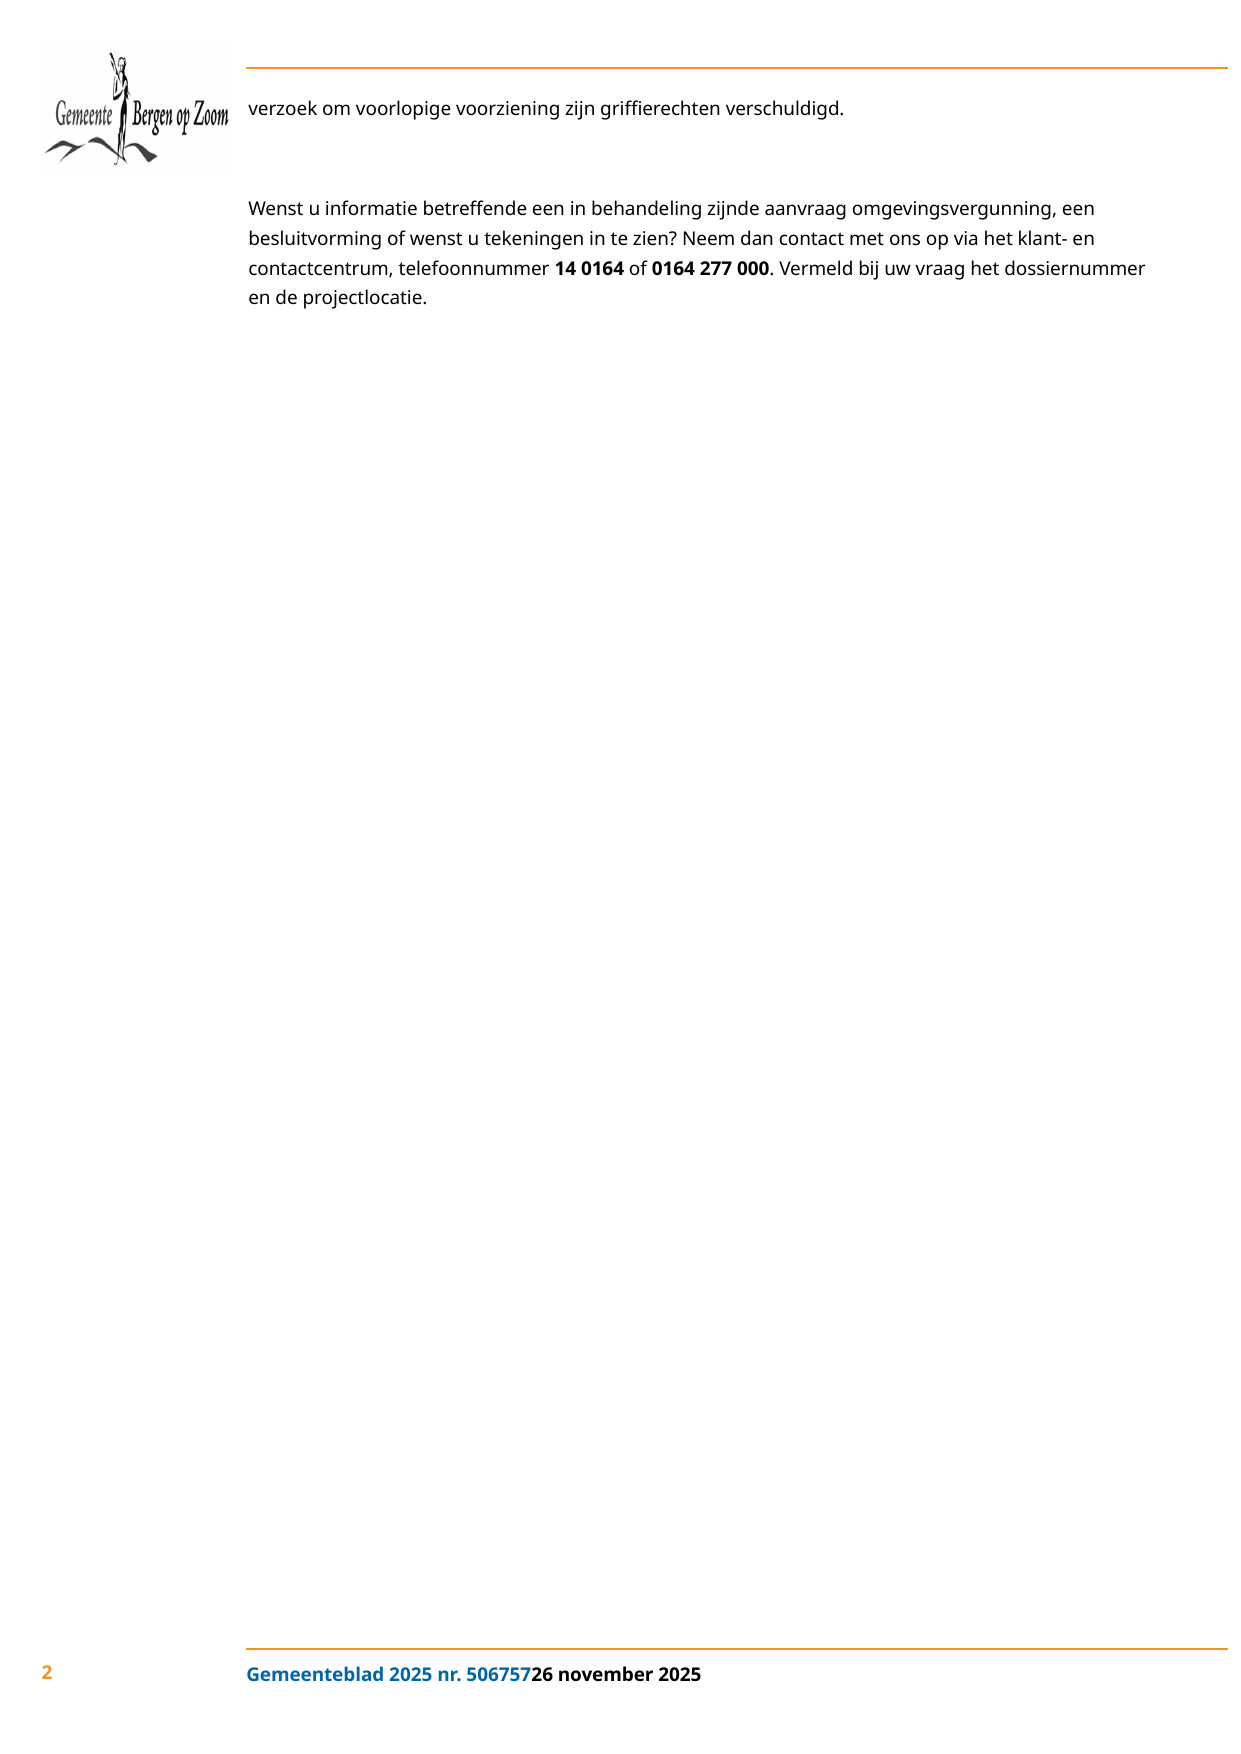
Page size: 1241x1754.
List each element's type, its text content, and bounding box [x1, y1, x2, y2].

picture [41, 47, 231, 172]
text verzoek om voorlopige voorziening zijn griffierechten verschuldigd. [248, 95, 1152, 121]
text Wenst u informatie betreffende een in behandeling zijnde aanvraag omgevingsvergunning, een besluitvorming of wenst u tekeningen in te zien? Neem dan contact met ons op via het klant- en contactcentrum, telefoonnummer 14 0164 of 0164 277 000. Vermeld bij uw vraag het dossiernummer en de projectlocatie. [248, 196, 1152, 310]
